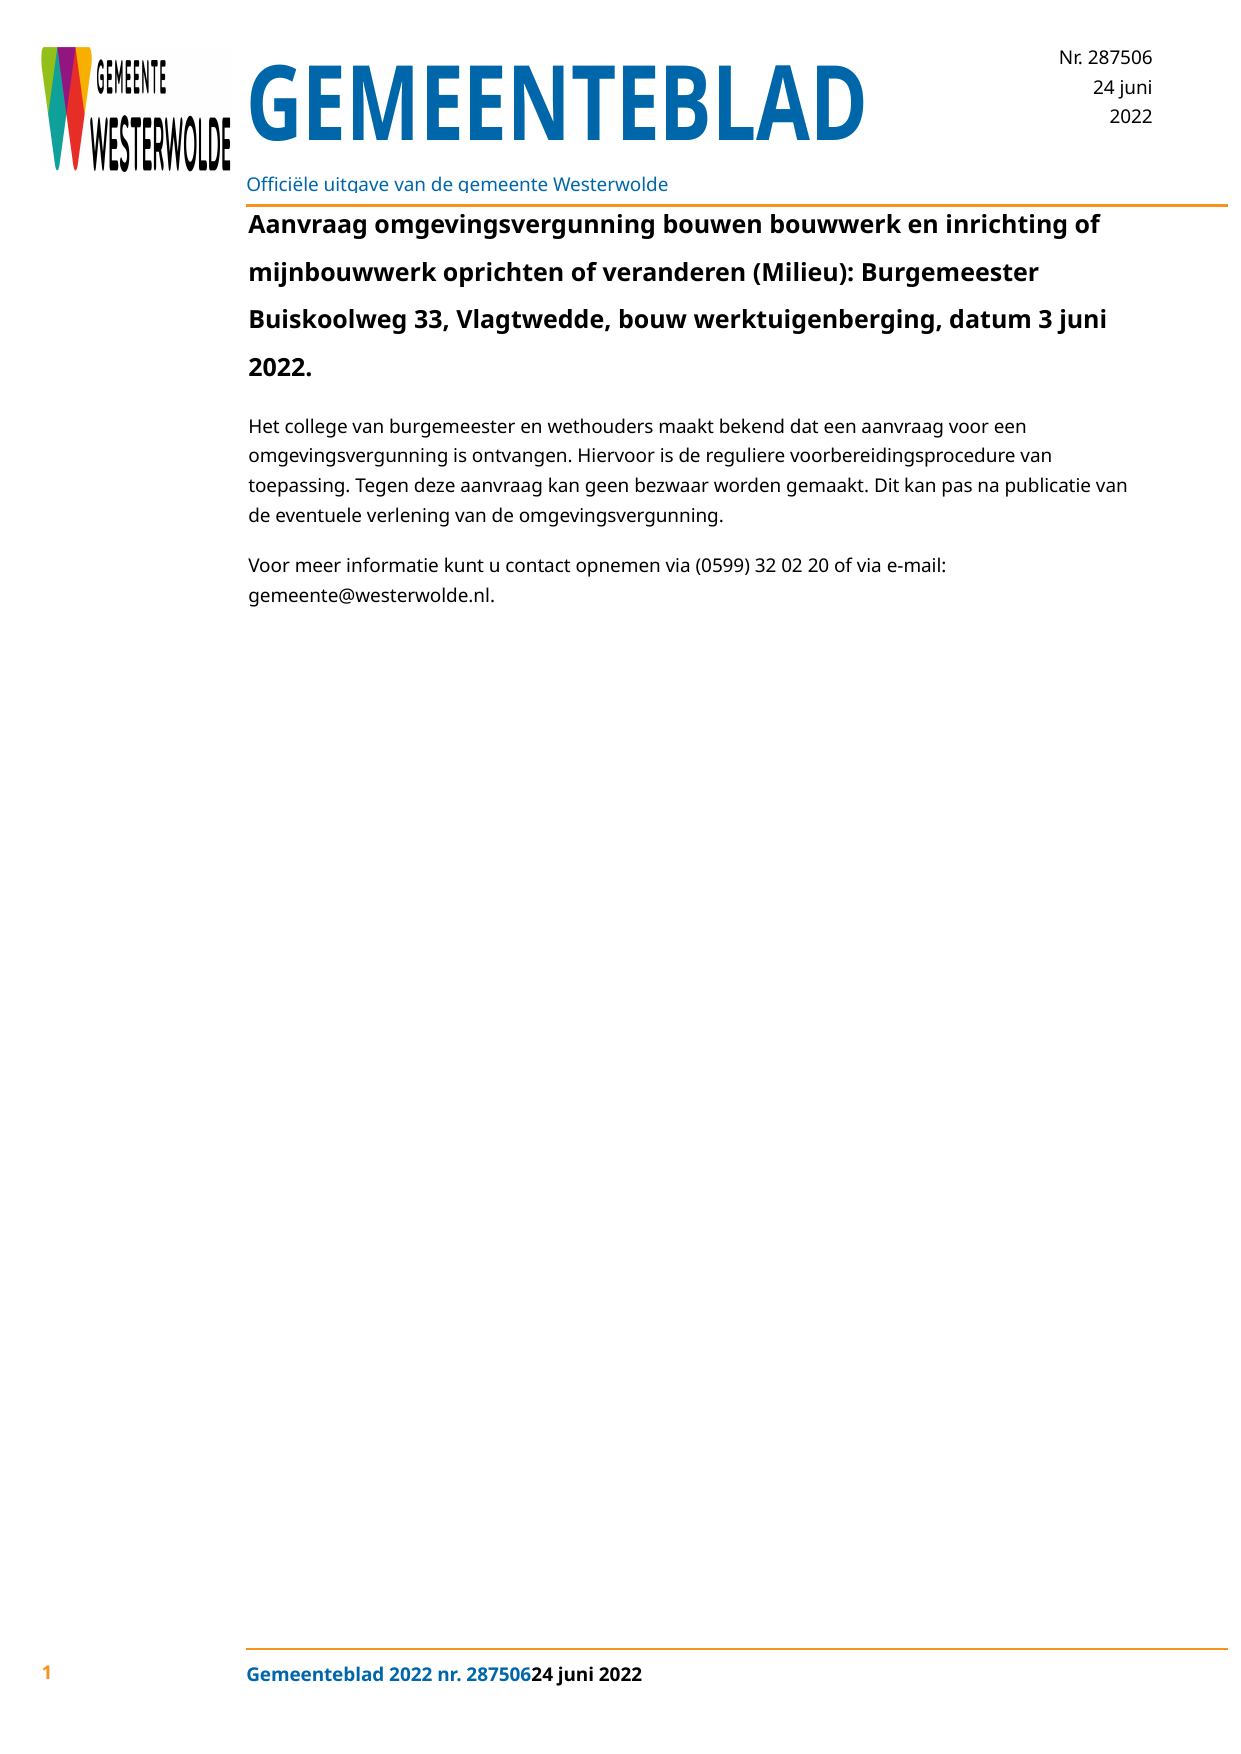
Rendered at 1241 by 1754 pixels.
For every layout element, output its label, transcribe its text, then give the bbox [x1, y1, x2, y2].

picture [41, 47, 231, 172]
text Voor meer informatie kunt u contact opnemen via (0599) 32 02 20 of via e-mail: gemeente@westerwolde.nl. [248, 552, 1152, 608]
text Het college van burgemeester en wethouders maakt bekend dat een aanvraag voor een omgevingsvergunning is ontvangen. Hiervoor is de reguliere voorbereidingsprocedure van toepassing. Tegen deze aanvraag kan geen bezwaar worden gemaakt. Dit kan pas na publicatie van de eventuele verlening van de omgevingsvergunning. [248, 413, 1152, 528]
text Aanvraag omgevingsvergunning bouwen bouwwerk en inrichting of mijnbouwwerk oprichten of veranderen (Milieu): Burgemeester Buiskoolweg 33, Vlagtwedde, bouw werktuigenberging, datum 3 juni 2022. [248, 207, 1152, 384]
